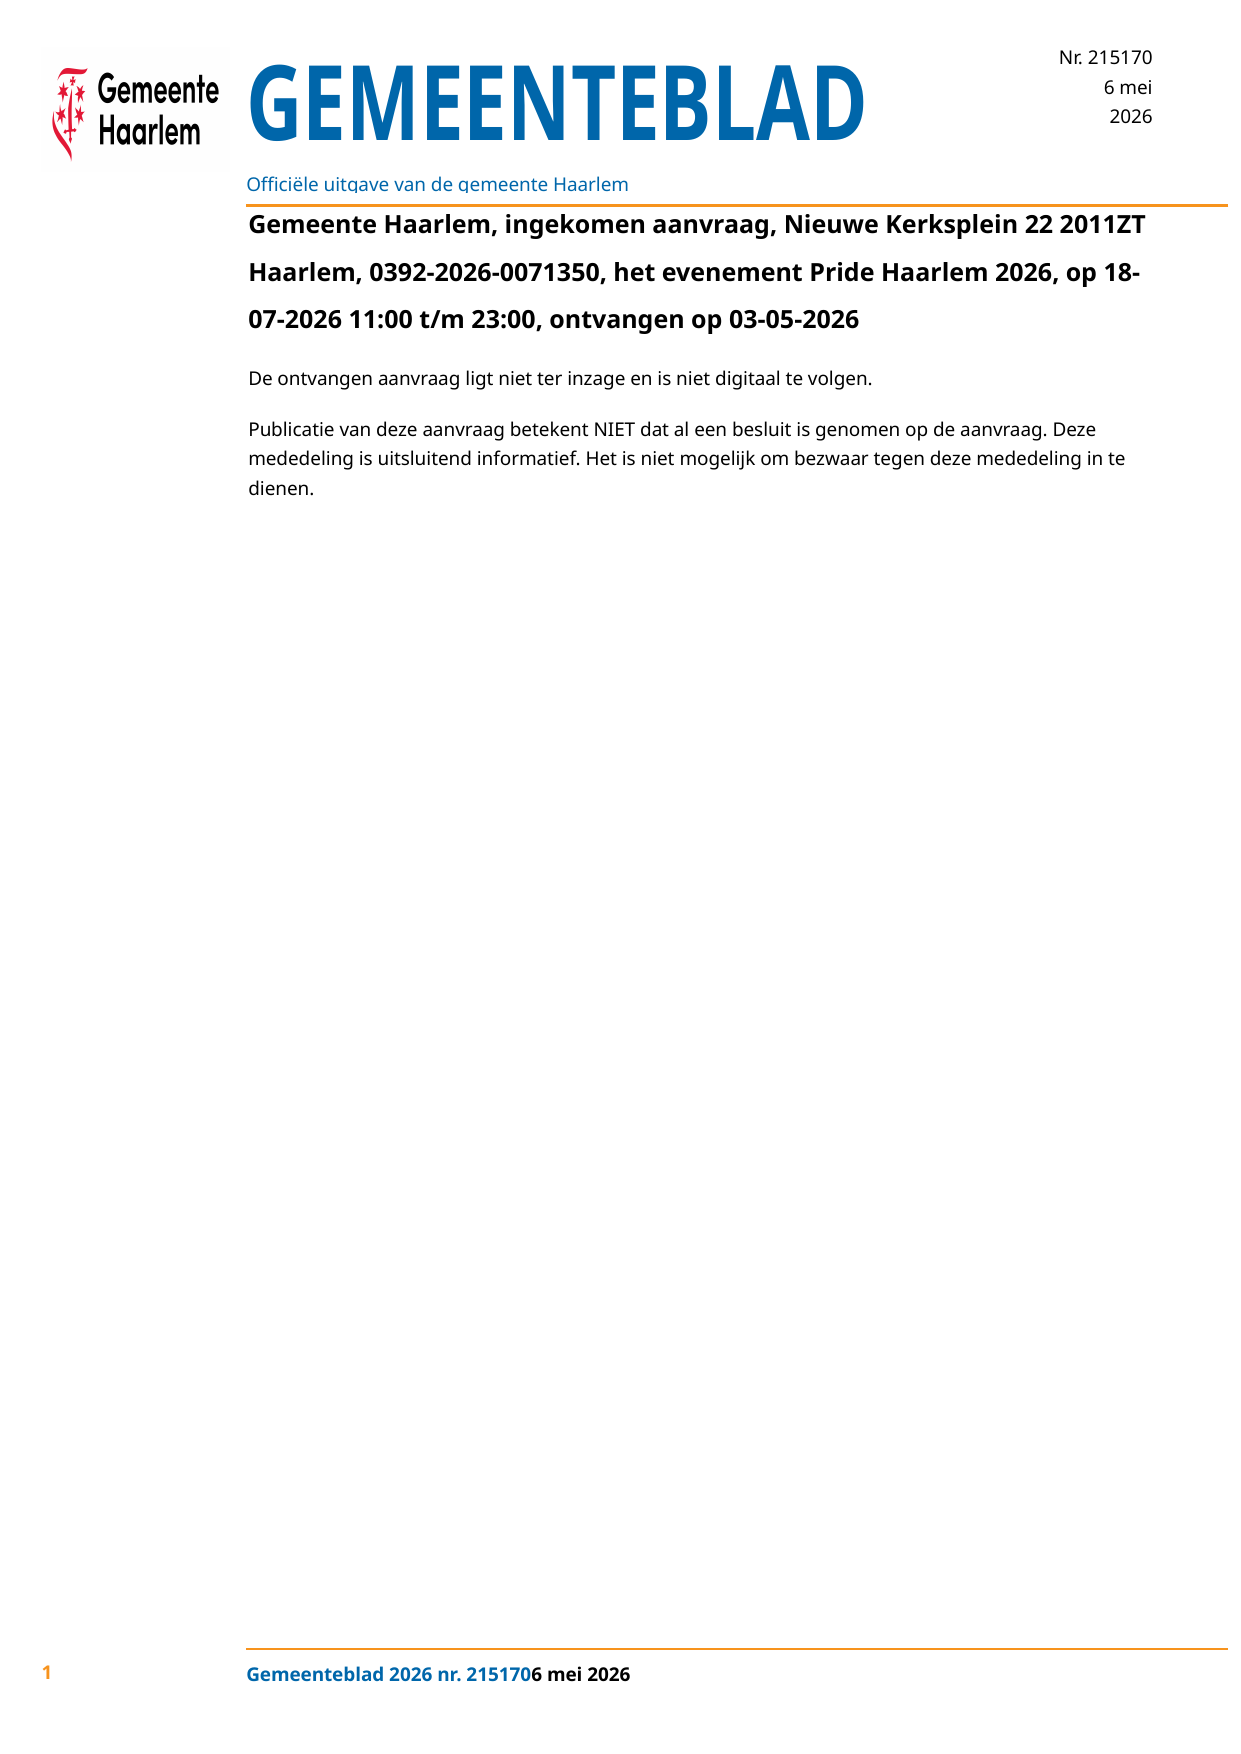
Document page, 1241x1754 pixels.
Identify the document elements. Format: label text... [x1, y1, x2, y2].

picture [41, 47, 231, 172]
text De ontvangen aanvraag ligt niet ter inzage en is niet digitaal te volgen. [248, 366, 1152, 391]
text Gemeente Haarlem, ingekomen aanvraag, Nieuwe Kerksplein 22 2011ZT Haarlem, 0392-2026-0071350, het evenement Pride Haarlem 2026, op 18-07-2026 11:00 t/m 23:00, ontvangen op 03-05-2026 [248, 207, 1152, 336]
text Publicatie van deze aanvraag betekent NIET dat al een besluit is genomen op de aanvraag. Deze mededeling is uitsluitend informatief. Het is niet mogelijk om bezwaar tegen deze mededeling in te dienen. [248, 416, 1152, 501]
